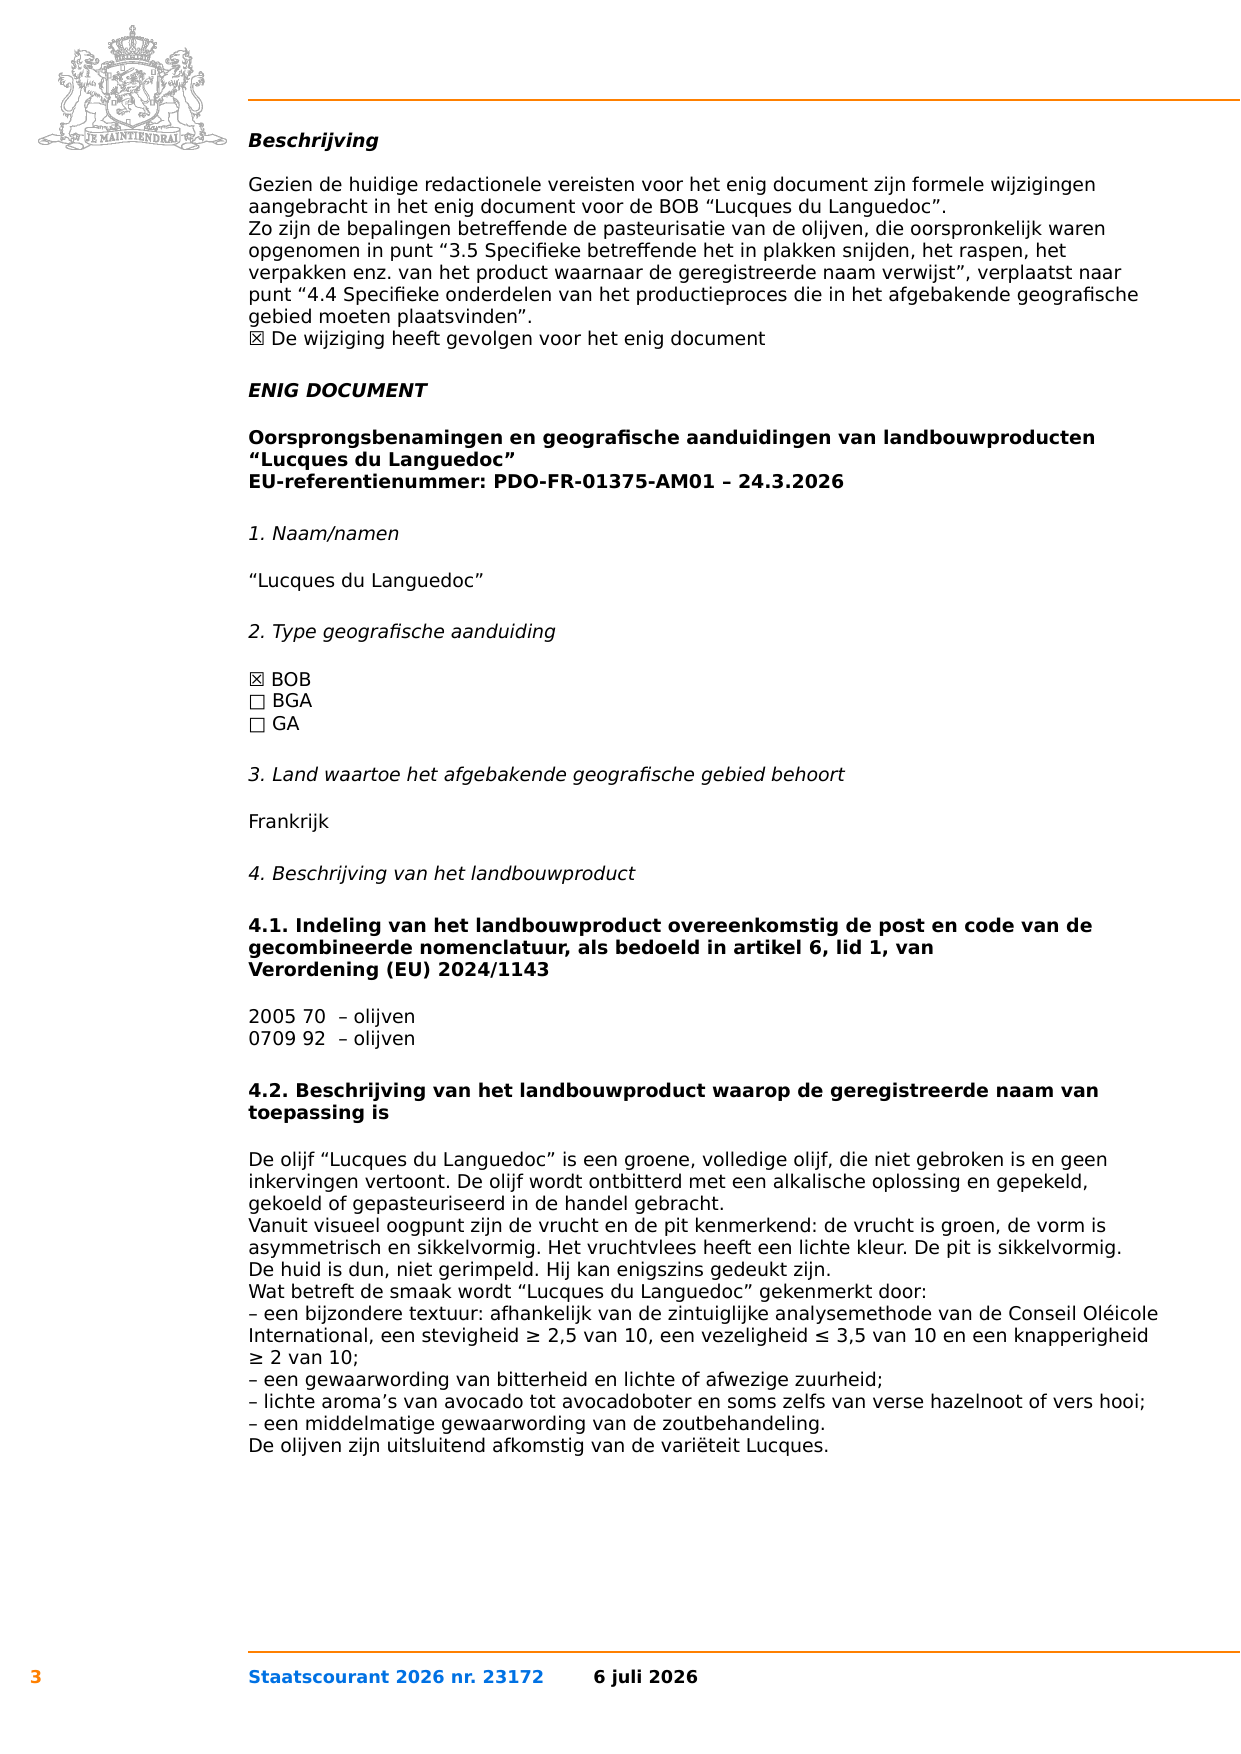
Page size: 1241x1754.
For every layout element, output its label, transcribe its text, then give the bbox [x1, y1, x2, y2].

subtitle 1. Naam/namen [248, 522, 1163, 544]
text ☒ De wijziging heeft gevolgen voor het enig document [248, 328, 1163, 349]
text “Lucques du Languedoc” [248, 569, 1163, 591]
text Zo zijn de bepalingen betreffende de pasteurisatie van de olijven, die oorspronkelijk waren opgenomen in punt “3.5 Specifieke betreffende het in plakken snijden, het raspen, het verpakken enz. van het product waarnaar de geregistreerde naam verwijst”, verplaatst naar punt “4.4 Specifieke onderdelen van het productieproces die in het afgebakende geografische gebied moeten plaatsvinden”. [248, 218, 1163, 328]
text Vanuit visueel oogpunt zijn de vrucht en de pit kenmerkend: de vrucht is groen, de vorm is asymmetrisch en sikkelvormig. Het vruchtvlees heeft een lichte kleur. De pit is sikkelvormig. [248, 1215, 1163, 1259]
text De huid is dun, niet gerimpeld. Hij kan enigszins gedeukt zijn. [248, 1259, 1163, 1281]
text – lichte aroma’s van avocado tot avocadoboter en soms zelfs van verse hazelnoot of vers hooi; [248, 1391, 1163, 1413]
text EU-referentienummer: PDO-FR-01375-AM01 – 24.3.2026 [248, 471, 1163, 492]
text Gezien de huidige redactionele vereisten voor het enig document zijn formele wijzigingen aangebracht in het enig document voor de BOB “Lucques du Languedoc”. [248, 174, 1163, 218]
subtitle 2. Type geografische aanduiding [248, 621, 1163, 643]
picture [38, 25, 227, 150]
text □ BGA [248, 690, 1163, 712]
subtitle 3. Land waartoe het afgebakende geografische gebied behoort [248, 764, 1163, 786]
text □ GA [248, 712, 1163, 734]
text – een gewaarwording van bitterheid en lichte of afwezige zuurheid; [248, 1369, 1163, 1391]
subtitle 4. Beschrijving van het landbouwproduct [248, 863, 1163, 885]
subtitle 4.2. Beschrijving van het landbouwproduct waarop de geregistreerde naam van toepassing is [248, 1080, 1163, 1124]
text Wat betreft de smaak wordt “Lucques du Languedoc” gekenmerkt door: [248, 1281, 1163, 1303]
text De olijven zijn uitsluitend afkomstig van de variëteit Lucques. [248, 1435, 1163, 1457]
text ☒ BOB [248, 668, 1163, 690]
text – een bijzondere textuur: afhankelijk van de zintuiglijke analysemethode van de Conseil Oléicole International, een stevigheid ≥ 2,5 van 10, een vezeligheid ≤ 3,5 van 10 en een knapperigheid ≥ 2 van 10; [248, 1303, 1163, 1369]
text – een middelmatige gewaarwording van de zoutbehandeling. [248, 1413, 1163, 1435]
text 2005 70 – olijven [248, 1006, 1163, 1028]
subtitle 4.1. Indeling van het landbouwproduct overeenkomstig de post en code van de gecombineerde nomenclatuur, als bedoeld in artikel 6, lid 1, van Verordening (EU) 2024/1143 [248, 915, 1163, 981]
text “Lucques du Languedoc” [248, 448, 1163, 471]
subtitle Beschrijving [248, 130, 1163, 152]
text Oorsprongsbenamingen en geografische aanduidingen van landbouwproducten [248, 427, 1163, 448]
text De olijf “Lucques du Languedoc” is een groene, volledige olijf, die niet gebroken is en geen inkervingen vertoont. De olijf wordt ontbitterd met een alkalische oplossing en gepekeld, gekoeld of gepasteuriseerd in de handel gebracht. [248, 1149, 1163, 1215]
subtitle ENIG DOCUMENT [248, 379, 1163, 402]
text 0709 92 – olijven [248, 1028, 1163, 1050]
text Frankrijk [248, 811, 1163, 833]
